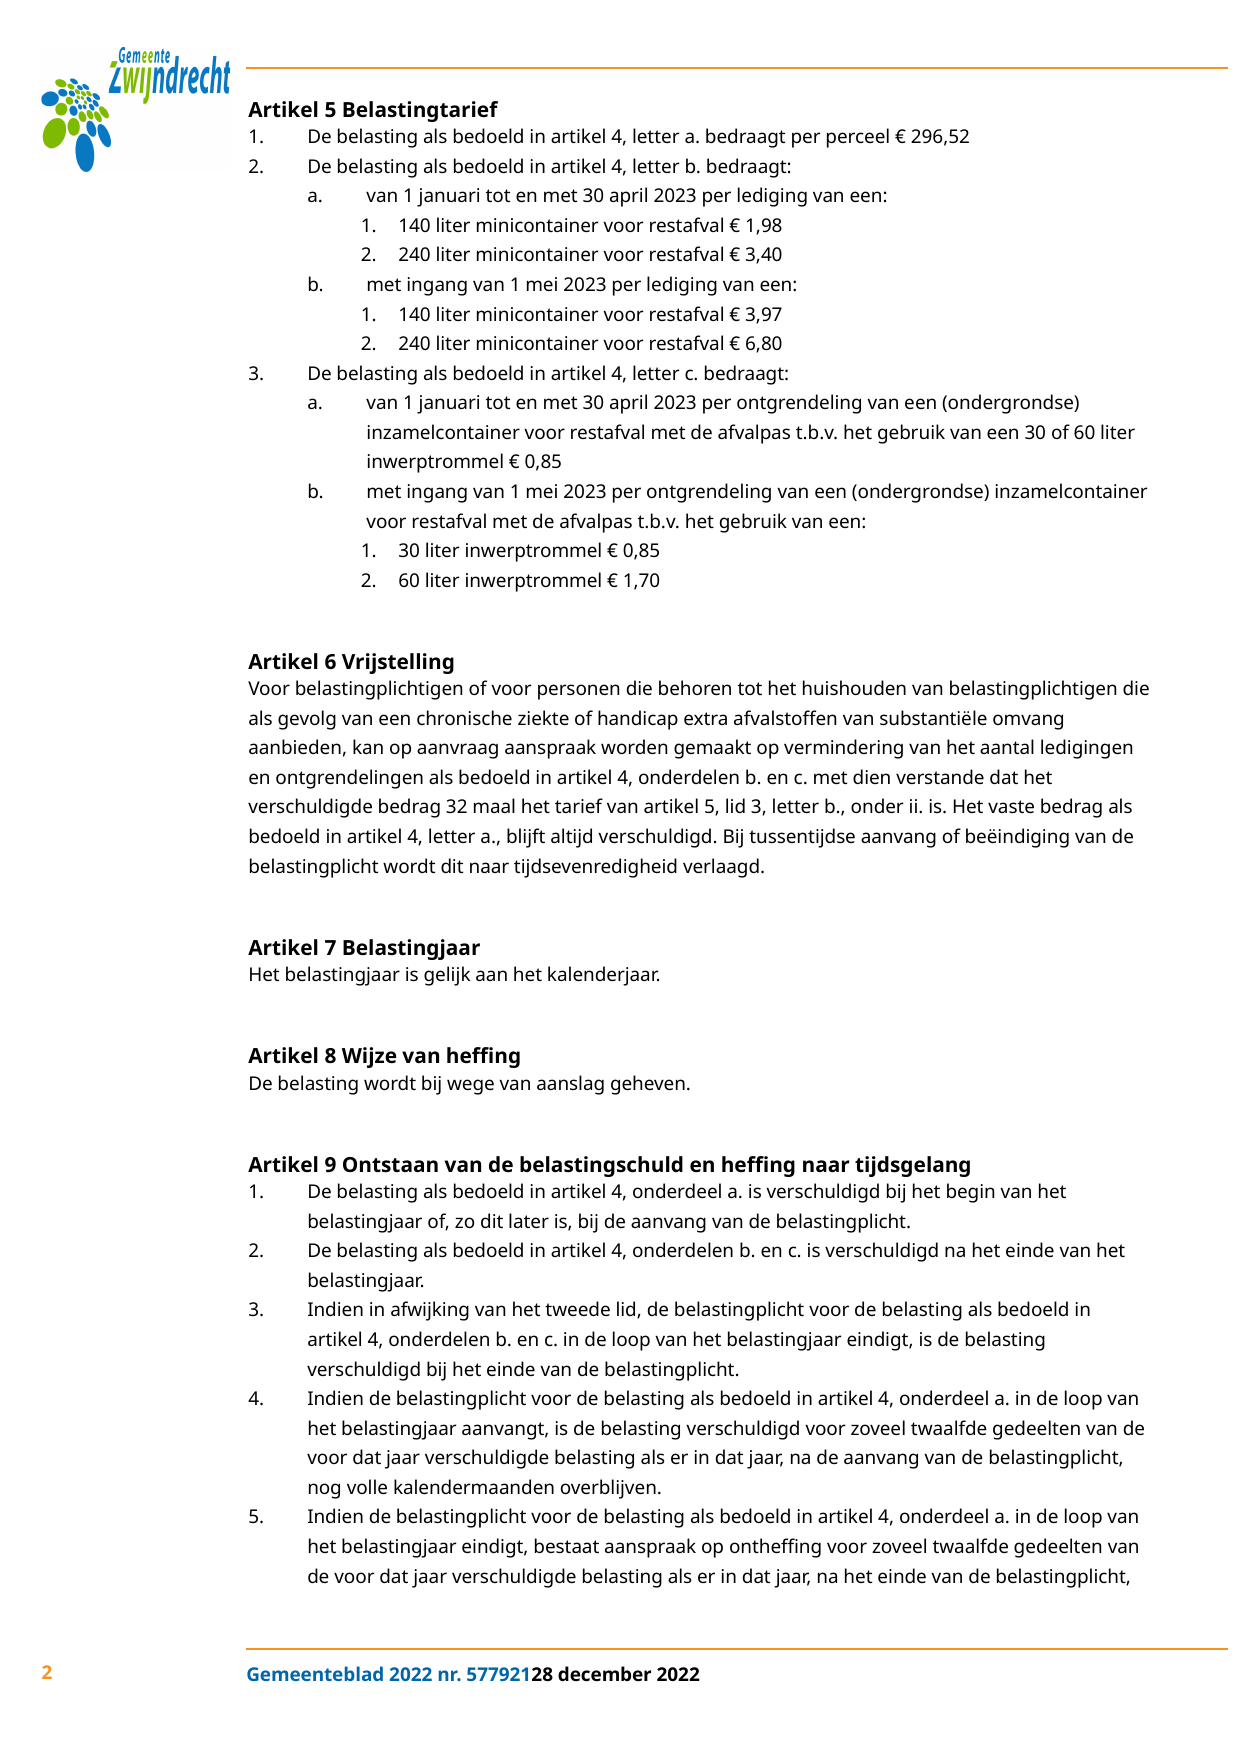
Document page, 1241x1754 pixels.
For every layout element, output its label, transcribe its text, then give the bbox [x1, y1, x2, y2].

text Voor belastingplichtigen of voor personen die behoren tot het huishouden van belastingplichtigen die als gevolg van een chronische ziekte of handicap extra afvalstoffen van substantiële omvang aanbieden, kan op aanvraag aanspraak worden gemaakt op vermindering van het aantal ledigingen en ontgrendelingen als bedoeld in artikel 4, onderdelen b. en c. met dien verstande dat het verschuldigde bedrag 32 maal het tarief van artikel 5, lid 3, letter b., onder ii. is. Het vaste bedrag als bedoeld in artikel 4, letter a., blijft altijd verschuldigd. Bij tussentijdse aanvang of beëindiging van de belastingplicht wordt dit naar tijdsevenredigheid verlaagd. [248, 675, 1152, 879]
list van 1 januari tot en met 30 april 2023 per lediging van een: [307, 182, 1152, 208]
list met ingang van 1 mei 2023 per lediging van een: [307, 271, 1152, 297]
list 240 liter minicontainer voor restafval € 6,80 [361, 330, 1152, 356]
list Indien in afwijking van het tweede lid, de belastingplicht voor de belasting als bedoeld in artikel 4, onderdelen b. en c. in de loop van het belastingjaar eindigt, is de belasting verschuldigd bij het einde van de belastingplicht. [248, 1297, 1152, 1381]
list De belasting als bedoeld in artikel 4, letter b. bedraagt: [248, 153, 1152, 178]
list met ingang van 1 mei 2023 per ontgrendeling van een (ondergrondse) inzamelcontainer voor restafval met de afvalpas t.b.v. het gebruik van een: [307, 478, 1152, 533]
list 30 liter inwerptrommel € 0,85 [361, 537, 1152, 563]
list Indien de belastingplicht voor de belasting als bedoeld in artikel 4, onderdeel a. in de loop van het belastingjaar eindigt, bestaat aanspraak op ontheffing voor zoveel twaalfde gedeelten van de voor dat jaar verschuldigde belasting als er in dat jaar, na het einde van de belastingplicht, [248, 1504, 1152, 1588]
list 240 liter minicontainer voor restafval € 3,40 [361, 242, 1152, 267]
list De belasting als bedoeld in artikel 4, onderdelen b. en c. is verschuldigd na het einde van het belastingjaar. [248, 1237, 1152, 1293]
list De belasting als bedoeld in artikel 4, onderdeel a. is verschuldigd bij het begin van het belastingjaar of, zo dit later is, bij de aanvang van de belastingplicht. [248, 1178, 1152, 1233]
text Artikel 5 Belastingtarief [248, 95, 1152, 123]
list 140 liter minicontainer voor restafval € 3,97 [361, 301, 1152, 326]
list 140 liter minicontainer voor restafval € 1,98 [361, 212, 1152, 238]
text Het belastingjaar is gelijk aan het kalenderjaar. [248, 961, 1152, 987]
list Indien de belastingplicht voor de belasting als bedoeld in artikel 4, onderdeel a. in de loop van het belastingjaar aanvangt, is de belasting verschuldigd voor zoveel twaalfde gedeelten van de voor dat jaar verschuldigde belasting als er in dat jaar, na de aanvang van de belastingplicht, nog volle kalendermaanden overblijven. [248, 1385, 1152, 1500]
list van 1 januari tot en met 30 april 2023 per ontgrendeling van een (ondergrondse) inzamelcontainer voor restafval met de afvalpas t.b.v. het gebruik van een 30 of 60 liter inwerptrommel € 0,85 [307, 389, 1152, 474]
text Artikel 6 Vrijstelling [248, 647, 1152, 675]
text Artikel 7 Belastingjaar [248, 933, 1152, 961]
list De belasting als bedoeld in artikel 4, letter a. bedraagt per perceel € 296,52 [248, 123, 1152, 149]
text Artikel 9 Ontstaan van de belastingschuld en heffing naar tijdsgelang [248, 1150, 1152, 1178]
list 60 liter inwerptrommel € 1,70 [361, 567, 1152, 593]
list De belasting als bedoeld in artikel 4, letter c. bedraagt: [248, 360, 1152, 386]
text Artikel 8 Wijze van heffing [248, 1041, 1152, 1070]
picture [41, 47, 231, 172]
text De belasting wordt bij wege van aanslag geheven. [248, 1070, 1152, 1096]
